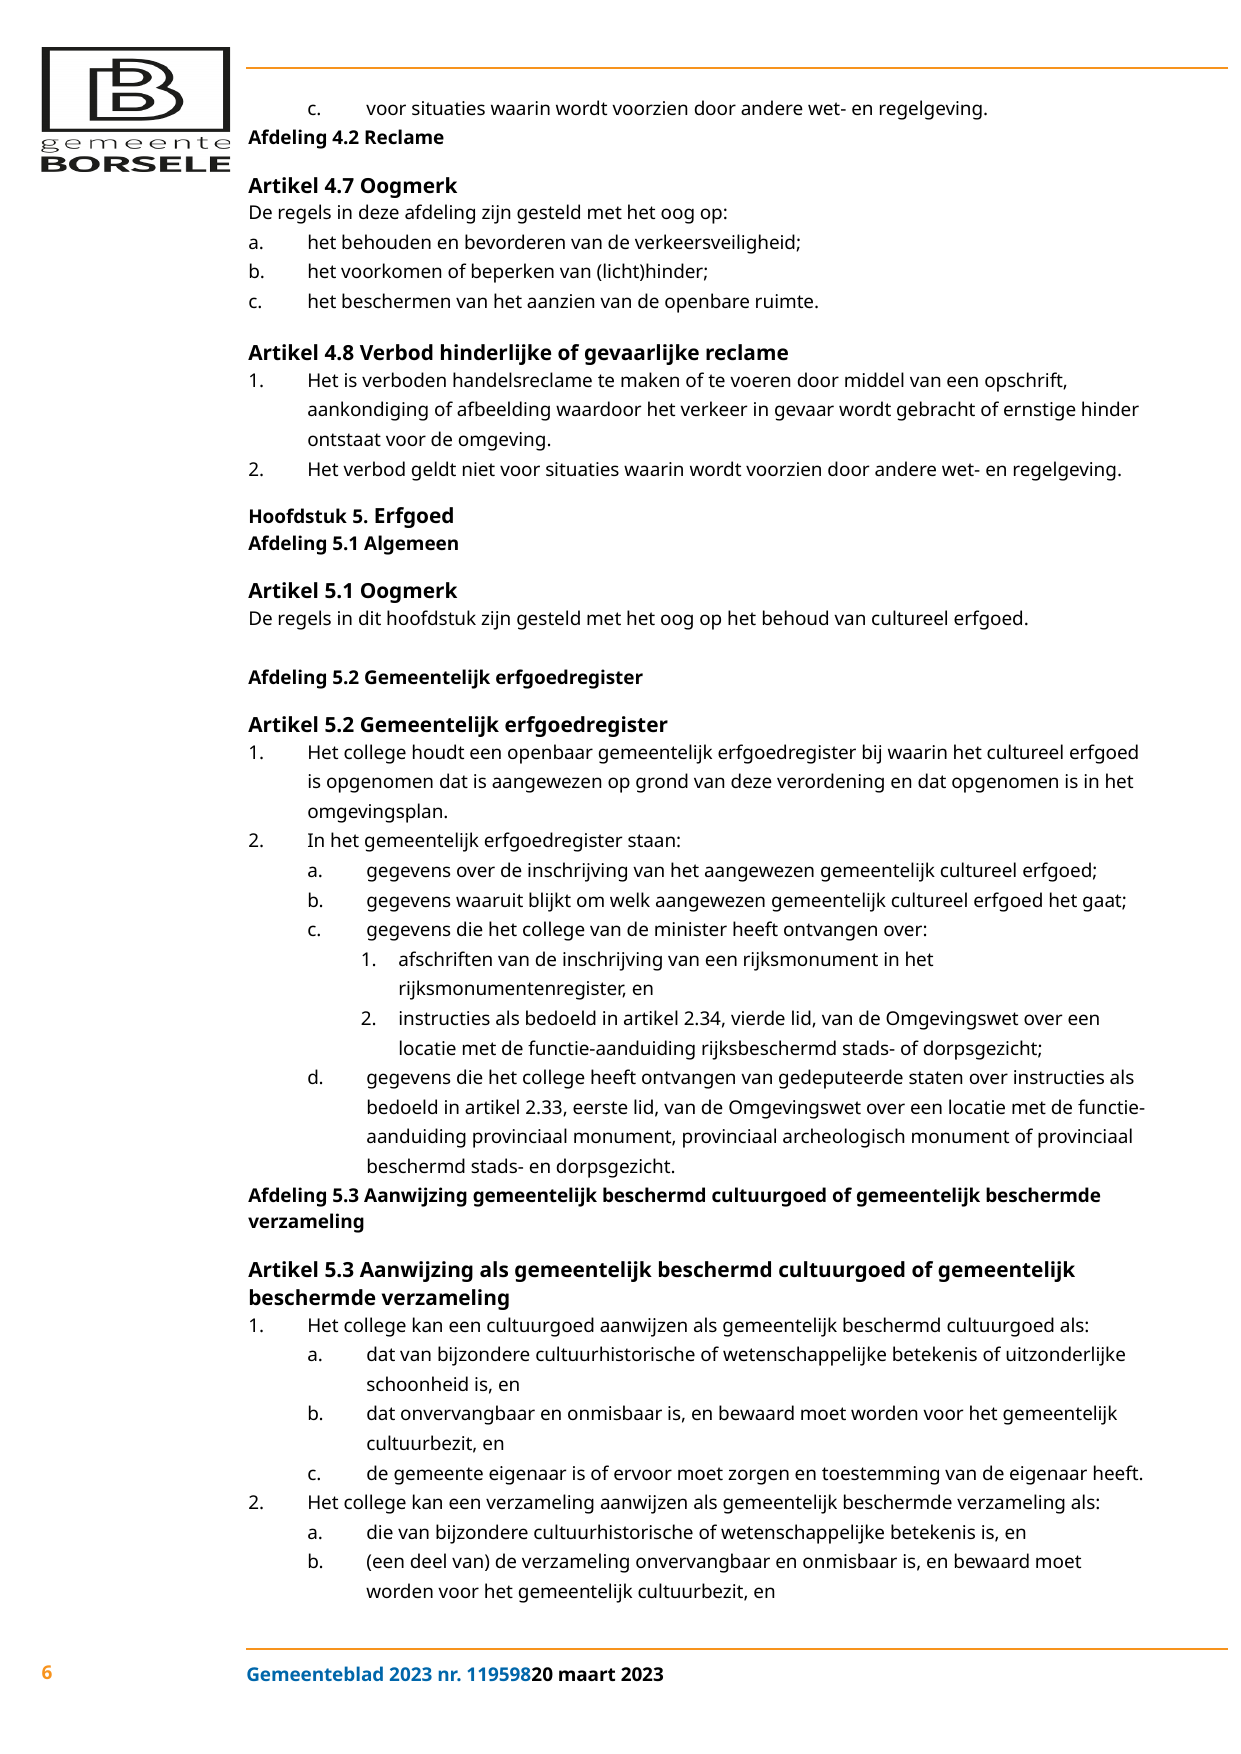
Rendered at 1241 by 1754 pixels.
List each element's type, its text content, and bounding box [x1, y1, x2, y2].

text Afdeling 4.2 Reclame [248, 124, 1152, 150]
list Het college houdt een openbaar gemeentelijk erfgoedregister bij waarin het cultureel erfgoed is opgenomen dat is aangewezen op grond van deze verordening en dat opgenomen is in het omgevingsplan. [248, 739, 1152, 824]
list die van bijzondere cultuurhistorische of wetenschappelijke betekenis is, en [307, 1519, 1152, 1545]
list gegevens die het college van de minister heeft ontvangen over: [307, 916, 1152, 942]
text Artikel 5.1 Oogmerk [248, 576, 1152, 605]
list In het gemeentelijk erfgoedregister staan: [248, 828, 1152, 853]
list het behouden en bevorderen van de verkeersveiligheid; [248, 229, 1152, 255]
text De regels in dit hoofdstuk zijn gesteld met het oog op het behoud van cultureel erfgoed. [248, 605, 1152, 631]
list Het college kan een cultuurgoed aanwijzen als gemeentelijk beschermd cultuurgoed als: [248, 1312, 1152, 1338]
text Hoofdstuk 5. Erfgoed [248, 501, 1152, 530]
text Afdeling 5.1 Algemeen [248, 530, 1152, 556]
text Artikel 4.7 Oogmerk [248, 171, 1152, 199]
list (een deel van) de verzameling onvervangbaar en onmisbaar is, en bewaard moet worden voor het gemeentelijk cultuurbezit, en [307, 1548, 1152, 1604]
list het voorkomen of beperken van (licht)hinder; [248, 258, 1152, 284]
list gegevens waaruit blijkt om welk aangewezen gemeentelijk cultureel erfgoed het gaat; [307, 887, 1152, 913]
list gegevens die het college heeft ontvangen van gedeputeerde staten over instructies als bedoeld in artikel 2.33, eerste lid, van de Omgevingswet over een locatie met de functie-aanduiding provinciaal monument, provinciaal archeologisch monument of provinciaal beschermd stads- en dorpsgezicht. [307, 1064, 1152, 1179]
text Artikel 4.8 Verbod hinderlijke of gevaarlijke reclame [248, 338, 1152, 367]
list gegevens over de inschrijving van het aangewezen gemeentelijk cultureel erfgoed; [307, 857, 1152, 883]
text Artikel 5.3 Aanwijzing als gemeentelijk beschermd cultuurgoed of gemeentelijk beschermde verzameling [248, 1255, 1152, 1312]
list dat onvervangbaar en onmisbaar is, en bewaard moet worden voor het gemeentelijk cultuurbezit, en [307, 1401, 1152, 1456]
list instructies als bedoeld in artikel 2.34, vierde lid, van de Omgevingswet over een locatie met de functie-aanduiding rijksbeschermd stads- of dorpsgezicht; [361, 1005, 1152, 1061]
list voor situaties waarin wordt voorzien door andere wet- en regelgeving. [307, 95, 1152, 121]
list het beschermen van het aanzien van de openbare ruimte. [248, 288, 1152, 314]
list afschriften van de inschrijving van een rijksmonument in het rijksmonumentenregister, en [361, 946, 1152, 1001]
list Het verbod geldt niet voor situaties waarin wordt voorzien door andere wet- en regelgeving. [248, 456, 1152, 481]
list de gemeente eigenaar is of ervoor moet zorgen en toestemming van de eigenaar heeft. [307, 1460, 1152, 1486]
picture [41, 47, 231, 172]
text Afdeling 5.3 Aanwijzing gemeentelijk beschermd cultuurgoed of gemeentelijk beschermde verzameling [248, 1183, 1152, 1234]
text De regels in deze afdeling zijn gesteld met het oog op: [248, 199, 1152, 225]
list Het is verboden handelsreclame te maken of te voeren door middel van een opschrift, aankondiging of afbeelding waardoor het verkeer in gevaar wordt gebracht of ernstige hinder ontstaat voor de omgeving. [248, 367, 1152, 452]
list Het college kan een verzameling aanwijzen als gemeentelijk beschermde verzameling als: [248, 1489, 1152, 1515]
text Afdeling 5.2 Gemeentelijk erfgoedregister [248, 664, 1152, 690]
list dat van bijzondere cultuurhistorische of wetenschappelijke betekenis of uitzonderlijke schoonheid is, en [307, 1341, 1152, 1397]
text Artikel 5.2 Gemeentelijk erfgoedregister [248, 711, 1152, 739]
